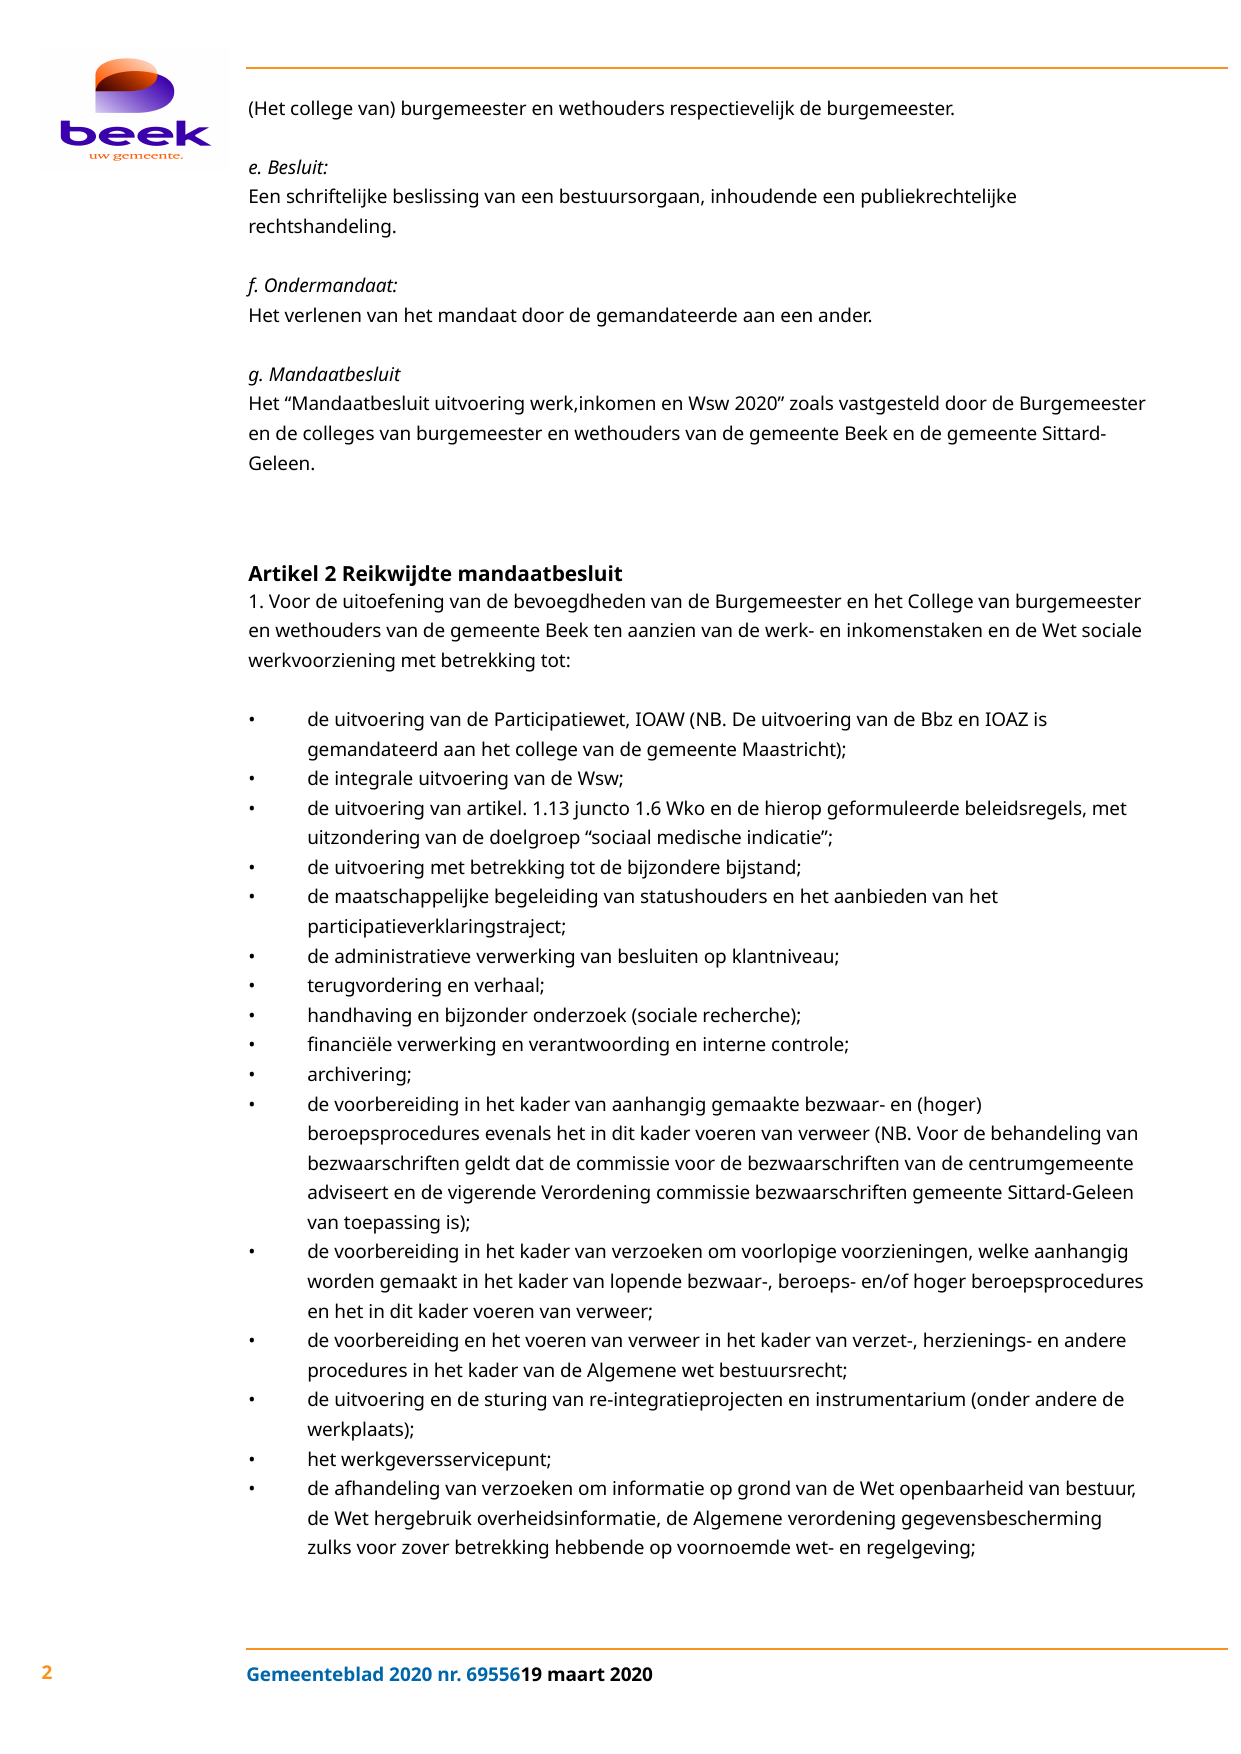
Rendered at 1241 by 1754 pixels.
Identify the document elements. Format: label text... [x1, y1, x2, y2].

text Een schriftelijke beslissing van een bestuursorgaan, inhoudende een publiekrechtelijke rechtshandeling. [248, 183, 1152, 239]
text Het verlenen van het mandaat door de gemandateerde aan een ander. [248, 302, 1152, 328]
list de uitvoering en de sturing van re-integratieprojecten en instrumentarium (onder andere de werkplaats); [248, 1387, 1152, 1442]
text Artikel 2 Reikwijdte mandaatbesluit [248, 559, 1152, 588]
list het werkgeversservicepunt; [248, 1446, 1152, 1471]
list terugvordering en verhaal; [248, 972, 1152, 998]
text g. Mandaatbesluit [248, 361, 1152, 387]
list de maatschappelijke begeleiding van statushouders en het aanbieden van het participatieverklaringstraject; [248, 884, 1152, 939]
text e. Besluit: [248, 154, 1152, 180]
picture [41, 47, 231, 172]
text 1. Voor de uitoefening van de bevoegdheden van de Burgemeester en het College van burgemeester en wethouders van de gemeente Beek ten aanzien van de werk- en inkomenstaken en de Wet sociale werkvoorziening met betrekking tot: [248, 588, 1152, 673]
text Het “Mandaatbesluit uitvoering werk,inkomen en Wsw 2020” zoals vastgesteld door de Burgemeester en de colleges van burgemeester en wethouders van de gemeente Beek en de gemeente Sittard-Geleen. [248, 391, 1152, 476]
list de uitvoering van artikel. 1.13 juncto 1.6 Wko en de hierop geformuleerde beleidsregels, met uitzondering van de doelgroep “sociaal medische indicatie”; [248, 795, 1152, 850]
list handhaving en bijzonder onderzoek (sociale recherche); [248, 1002, 1152, 1028]
list de uitvoering met betrekking tot de bijzondere bijstand; [248, 854, 1152, 880]
list financiële verwerking en verantwoording en interne controle; [248, 1032, 1152, 1057]
text (Het college van) burgemeester en wethouders respectievelijk de burgemeester. [248, 95, 1152, 121]
list archivering; [248, 1061, 1152, 1087]
list de voorbereiding in het kader van aanhangig gemaakte bezwaar- en (hoger) beroepsprocedures evenals het in dit kader voeren van verweer (NB. Voor de behandeling van bezwaarschriften geldt dat de commissie voor de bezwaarschriften van de centrumgemeente adviseert en de vigerende Verordening commissie bezwaarschriften gemeente Sittard-Geleen van toepassing is); [248, 1091, 1152, 1235]
list de administratieve verwerking van besluiten op klantniveau; [248, 943, 1152, 968]
list de integrale uitvoering van de Wsw; [248, 765, 1152, 791]
list de voorbereiding in het kader van verzoeken om voorlopige voorzieningen, welke aanhangig worden gemaakt in het kader van lopende bezwaar-, beroeps- en/of hoger beroepsprocedures en het in dit kader voeren van verweer; [248, 1239, 1152, 1323]
list de uitvoering van de Participatiewet, IOAW (NB. De uitvoering van de Bbz en IOAZ is gemandateerd aan het college van de gemeente Maastricht); [248, 706, 1152, 761]
text f. Ondermandaat: [248, 272, 1152, 298]
list de voorbereiding en het voeren van verweer in het kader van verzet-, herzienings- en andere procedures in het kader van de Algemene wet bestuursrecht; [248, 1327, 1152, 1383]
list de afhandeling van verzoeken om informatie op grond van de Wet openbaarheid van bestuur, de Wet hergebruik overheidsinformatie, de Algemene verordening gegevensbescherming zulks voor zover betrekking hebbende op voornoemde wet- en regelgeving; [248, 1475, 1152, 1560]
